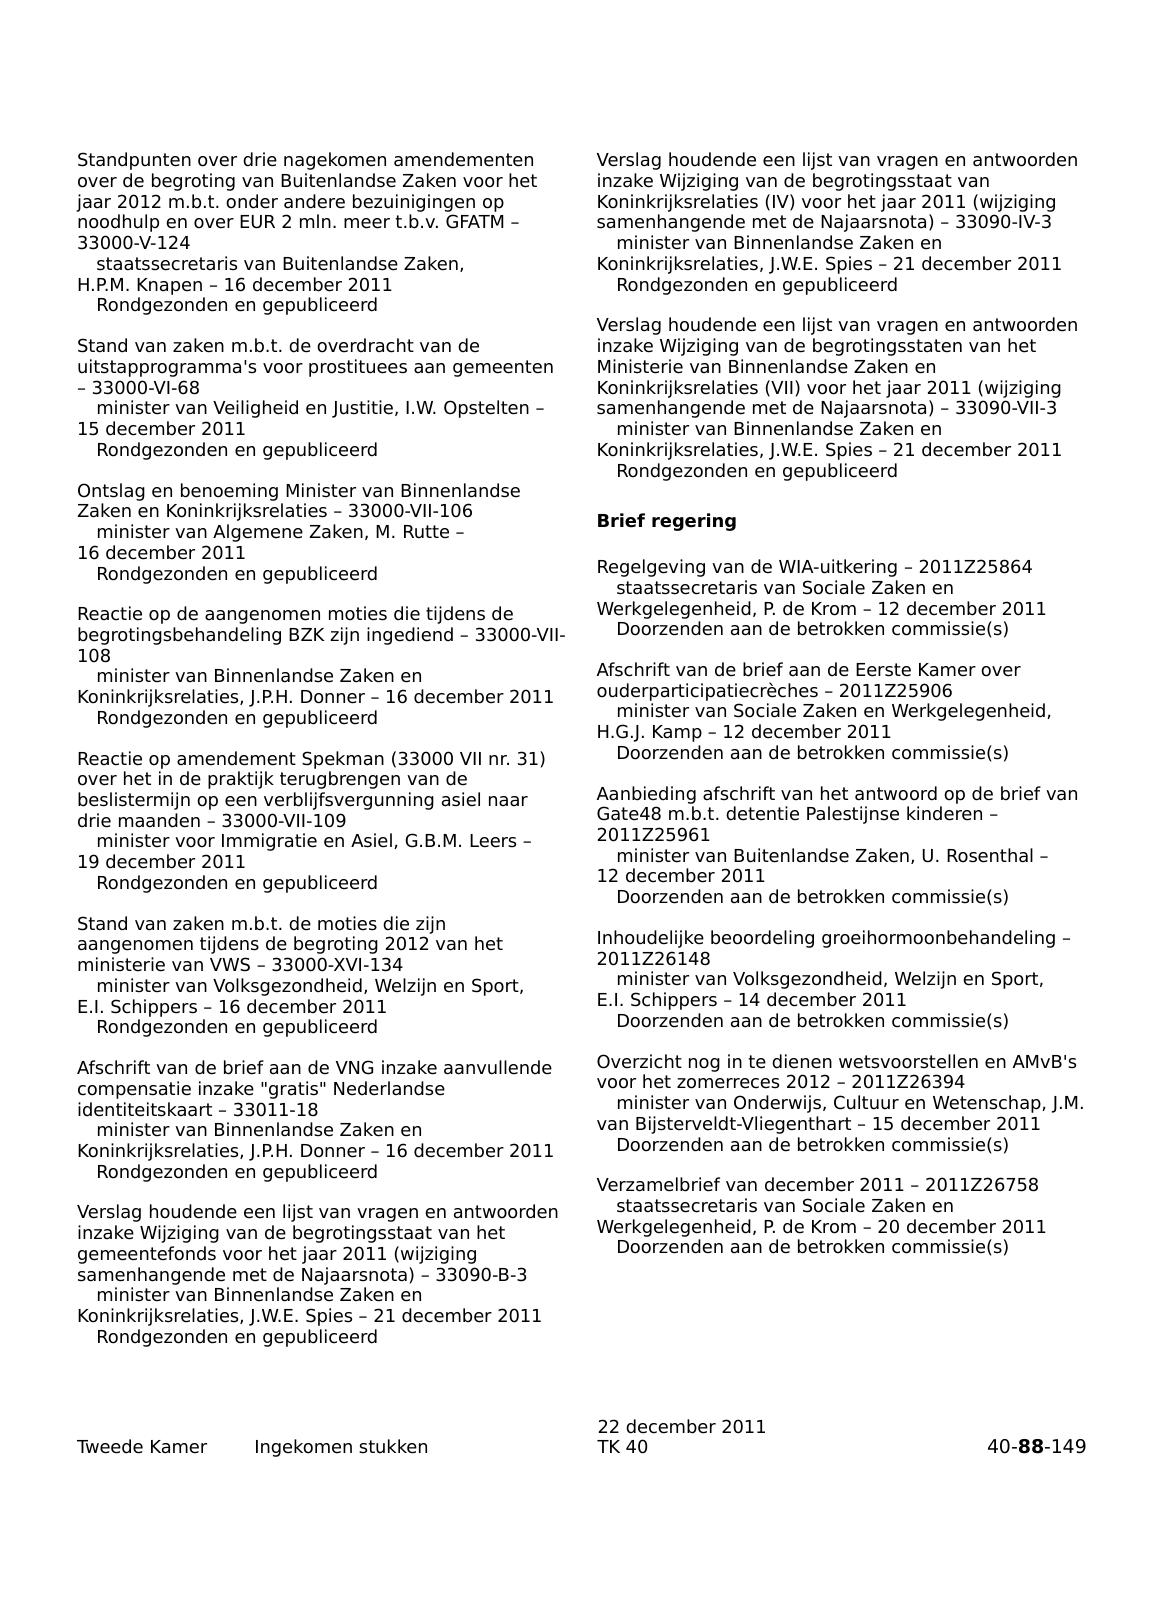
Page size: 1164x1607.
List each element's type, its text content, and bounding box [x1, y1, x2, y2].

text Rondgezonden en gepubliceerd [596, 460, 1087, 481]
text minister van Volksgezondheid, Welzijn en Sport, E.I. Schippers – 16 december 2011 [77, 976, 567, 1017]
subtitle Brief regering [596, 511, 1087, 532]
text minister van Buitenlandse Zaken, U. Rosenthal – 12 december 2011 [596, 846, 1087, 887]
text Doorzenden aan de betrokken commissie(s) [596, 1134, 1087, 1155]
text Stand van zaken m.b.t. de overdracht van de uitstapprogramma's voor prostituees aan gemeenten – 33000-VI-68 [77, 336, 567, 398]
text Standpunten over drie nagekomen amendementen over de begroting van Buitenlandse Zaken voor het jaar 2012 m.b.t. onder andere bezuinigingen op noodhulp en over EUR 2 mln. meer t.b.v. GFATM – 33000-V-124 [77, 150, 567, 254]
text staatssecretaris van Buitenlandse Zaken, H.P.M. Knapen – 16 december 2011 [77, 254, 567, 295]
text Verslag houdende een lijst van vragen en antwoorden inzake Wijziging van de begrotingsstaten van het Ministerie van Binnenlandse Zaken en Koninkrijksrelaties (VII) voor het jaar 2011 (wijziging samenhangende met de Najaarsnota) – 33090-VII-3 [596, 315, 1087, 419]
text minister van Binnenlandse Zaken en Koninkrijksrelaties, J.P.H. Donner – 16 december 2011 [77, 666, 567, 708]
text minister van Veiligheid en Justitie, I.W. Opstelten – 15 december 2011 [77, 398, 567, 440]
text Rondgezonden en gepubliceerd [77, 708, 567, 728]
text minister van Algemene Zaken, M. Rutte – 16 december 2011 [77, 522, 567, 563]
text minister van Binnenlandse Zaken en Koninkrijksrelaties, J.W.E. Spies – 21 december 2011 [77, 1285, 567, 1327]
text Verzamelbrief van december 2011 – 2011Z26758 [596, 1175, 1087, 1196]
text Doorzenden aan de betrokken commissie(s) [596, 619, 1087, 640]
text minister van Volksgezondheid, Welzijn en Sport, E.I. Schippers – 14 december 2011 [596, 969, 1087, 1011]
text Inhoudelijke beoordeling groeihormoonbehandeling – 2011Z26148 [596, 928, 1087, 969]
text Doorzenden aan de betrokken commissie(s) [596, 743, 1087, 763]
text staatssecretaris van Sociale Zaken en Werkgelegenheid, P. de Krom – 20 december 2011 [596, 1196, 1087, 1237]
text Rondgezonden en gepubliceerd [77, 1017, 567, 1038]
text minister van Onderwijs, Cultuur en Wetenschap, J.M. van Bijsterveldt-Vliegenthart – 15 december 2011 [596, 1093, 1087, 1134]
text Stand van zaken m.b.t. de moties die zijn aangenomen tijdens de begroting 2012 van het ministerie van VWS – 33000-XVI-134 [77, 913, 567, 976]
text Rondgezonden en gepubliceerd [77, 1162, 567, 1182]
text Reactie op de aangenomen moties die tijdens de begrotingsbehandeling BZK zijn ingediend – 33000-VII-108 [77, 604, 567, 666]
text Overzicht nog in te dienen wetsvoorstellen en AMvB's voor het zomerreces 2012 – 2011Z26394 [596, 1051, 1087, 1093]
text Aanbieding afschrift van het antwoord op de brief van Gate48 m.b.t. detentie Palestijnse kinderen – 2011Z25961 [596, 783, 1087, 846]
text Regelgeving van de WIA-uitkering – 2011Z25864 [596, 557, 1087, 578]
text Afschrift van de brief aan de VNG inzake aanvullende compensatie inzake "gratis" Nederlandse identiteitskaart – 33011-18 [77, 1058, 567, 1120]
text minister van Binnenlandse Zaken en Koninkrijksrelaties, J.W.E. Spies – 21 december 2011 [596, 233, 1087, 274]
text Rondgezonden en gepubliceerd [77, 295, 567, 316]
text minister van Binnenlandse Zaken en Koninkrijksrelaties, J.P.H. Donner – 16 december 2011 [77, 1120, 567, 1162]
text Afschrift van de brief aan de Eerste Kamer over ouderparticipatiecrèches – 2011Z25906 [596, 660, 1087, 701]
text Doorzenden aan de betrokken commissie(s) [596, 887, 1087, 908]
text Rondgezonden en gepubliceerd [77, 440, 567, 460]
text Rondgezonden en gepubliceerd [77, 563, 567, 584]
text minister voor Immigratie en Asiel, G.B.M. Leers – 19 december 2011 [77, 831, 567, 873]
text Doorzenden aan de betrokken commissie(s) [596, 1237, 1087, 1258]
text Verslag houdende een lijst van vragen en antwoorden inzake Wijziging van de begrotingsstaat van Koninkrijksrelaties (IV) voor het jaar 2011 (wijziging samenhangende met de Najaarsnota) – 33090-IV-3 [596, 150, 1087, 233]
text staatssecretaris van Sociale Zaken en Werkgelegenheid, P. de Krom – 12 december 2011 [596, 578, 1087, 619]
text minister van Binnenlandse Zaken en Koninkrijksrelaties, J.W.E. Spies – 21 december 2011 [596, 419, 1087, 460]
text Rondgezonden en gepubliceerd [77, 1327, 567, 1347]
text minister van Sociale Zaken en Werkgelegenheid, H.G.J. Kamp – 12 december 2011 [596, 701, 1087, 743]
text Doorzenden aan de betrokken commissie(s) [596, 1011, 1087, 1031]
text Rondgezonden en gepubliceerd [77, 873, 567, 893]
text Ontslag en benoeming Minister van Binnenlandse Zaken en Koninkrijksrelaties – 33000-VII-106 [77, 480, 567, 522]
text Rondgezonden en gepubliceerd [596, 274, 1087, 295]
text Verslag houdende een lijst van vragen en antwoorden inzake Wijziging van de begrotingsstaat van het gemeentefonds voor het jaar 2011 (wijziging samenhangende met de Najaarsnota) – 33090-B-3 [77, 1202, 567, 1285]
text Reactie op amendement Spekman (33000 VII nr. 31) over het in de praktijk terugbrengen van de beslistermijn op een verblijfsvergunning asiel naar drie maanden – 33000-VII-109 [77, 748, 567, 831]
